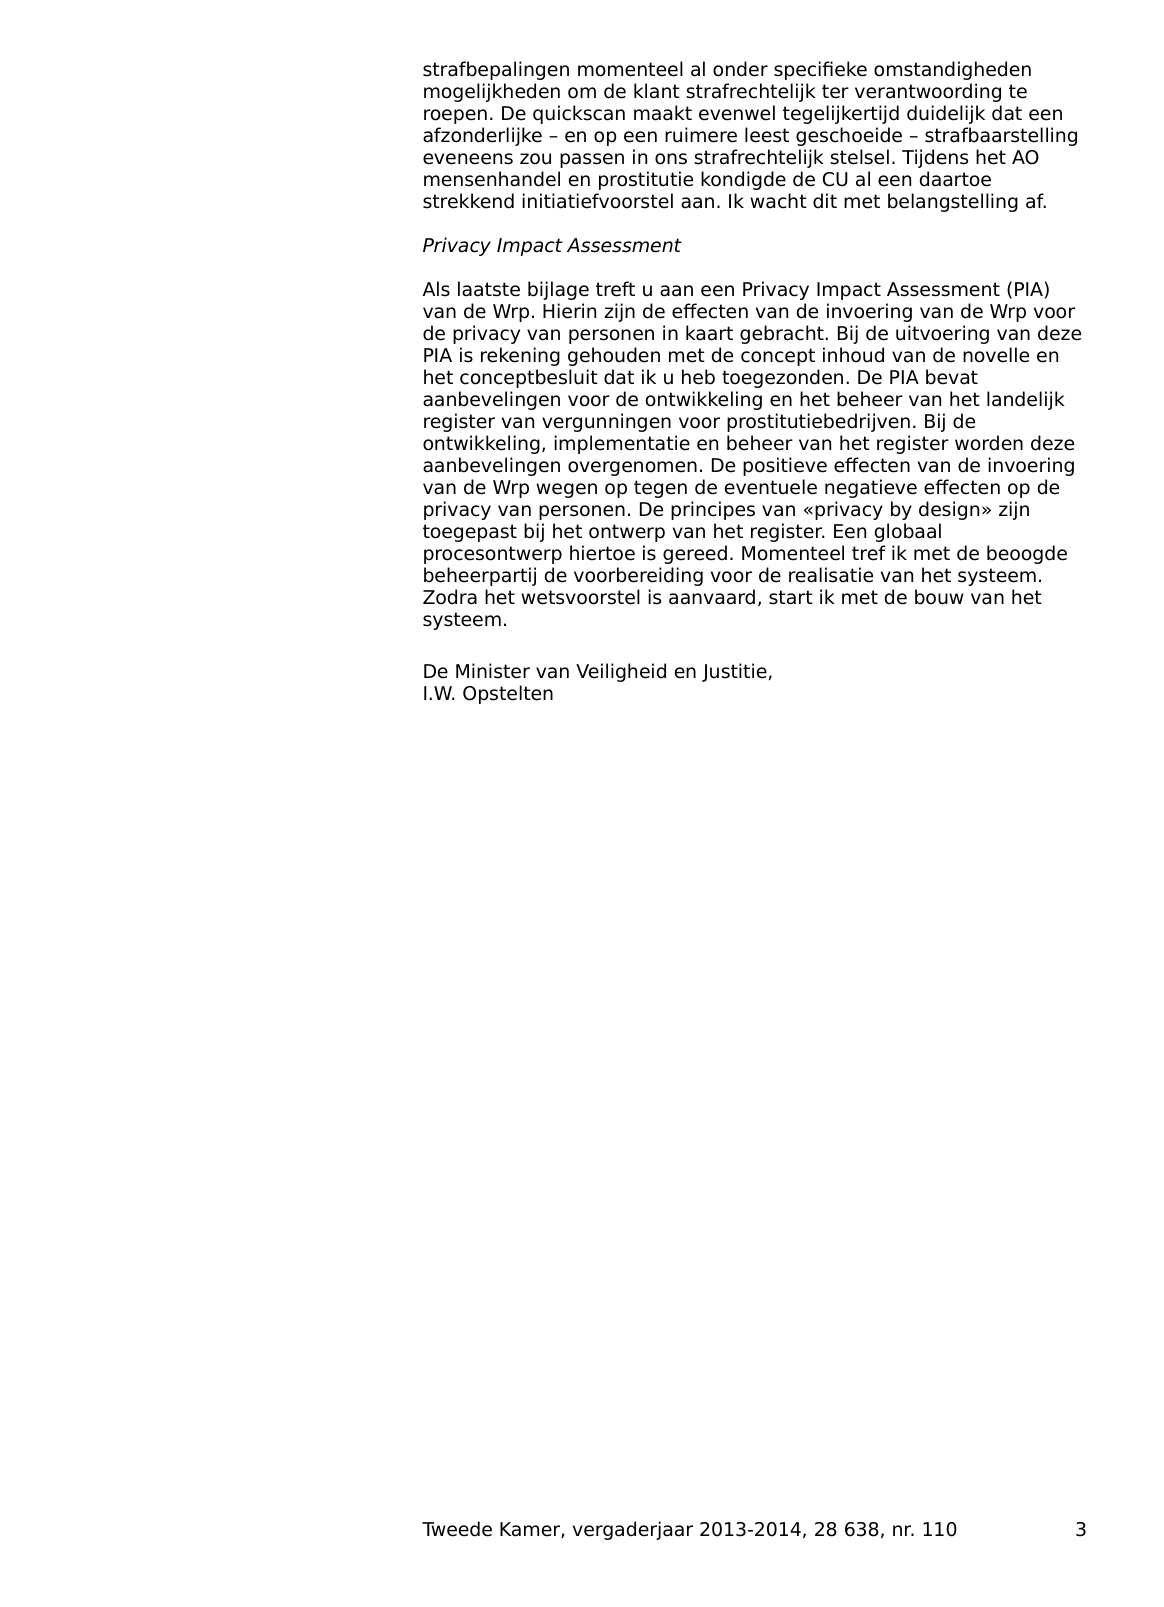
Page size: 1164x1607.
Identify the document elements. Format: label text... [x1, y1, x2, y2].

text Als laatste bijlage treft u aan een Privacy Impact Assessment (PIA) van de Wrp. Hierin zijn de effecten van de invoering van de Wrp voor de privacy van personen in kaart gebracht. Bij de uitvoering van deze PIA is rekening gehouden met de concept inhoud van de novelle en het conceptbesluit dat ik u heb toegezonden. De PIA bevat aanbevelingen voor de ontwikkeling en het beheer van het landelijk register van vergunningen voor prostitutiebedrijven. Bij de ontwikkeling, implementatie en beheer van het register worden deze aanbevelingen overgenomen. De positieve effecten van de invoering van de Wrp wegen op tegen de eventuele negatieve effecten op de privacy van personen. De principes van «privacy by design» zijn toegepast bij het ontwerp van het register. Een globaal procesontwerp hiertoe is gereed. Momenteel tref ik met de beoogde beheerpartij de voorbereiding voor de realisatie van het systeem. Zodra het wetsvoorstel is aanvaard, start ik met de bouw van het systeem. [422, 279, 1087, 631]
text strafbepalingen momenteel al onder specifieke omstandigheden mogelijkheden om de klant strafrechtelijk ter verantwoording te roepen. De quickscan maakt evenwel tegelijkertijd duidelijk dat een afzonderlijke – en op een ruimere leest geschoeide – strafbaarstelling eveneens zou passen in ons strafrechtelijk stelsel. Tijdens het AO mensenhandel en prostitutie kondigde de CU al een daartoe strekkend initiatiefvoorstel aan. Ik wacht dit met belangstelling af. [422, 59, 1087, 213]
text De Minister van Veiligheid en Justitie, I.W. Opstelten [422, 661, 1087, 705]
subtitle Privacy Impact Assessment [422, 235, 1087, 257]
